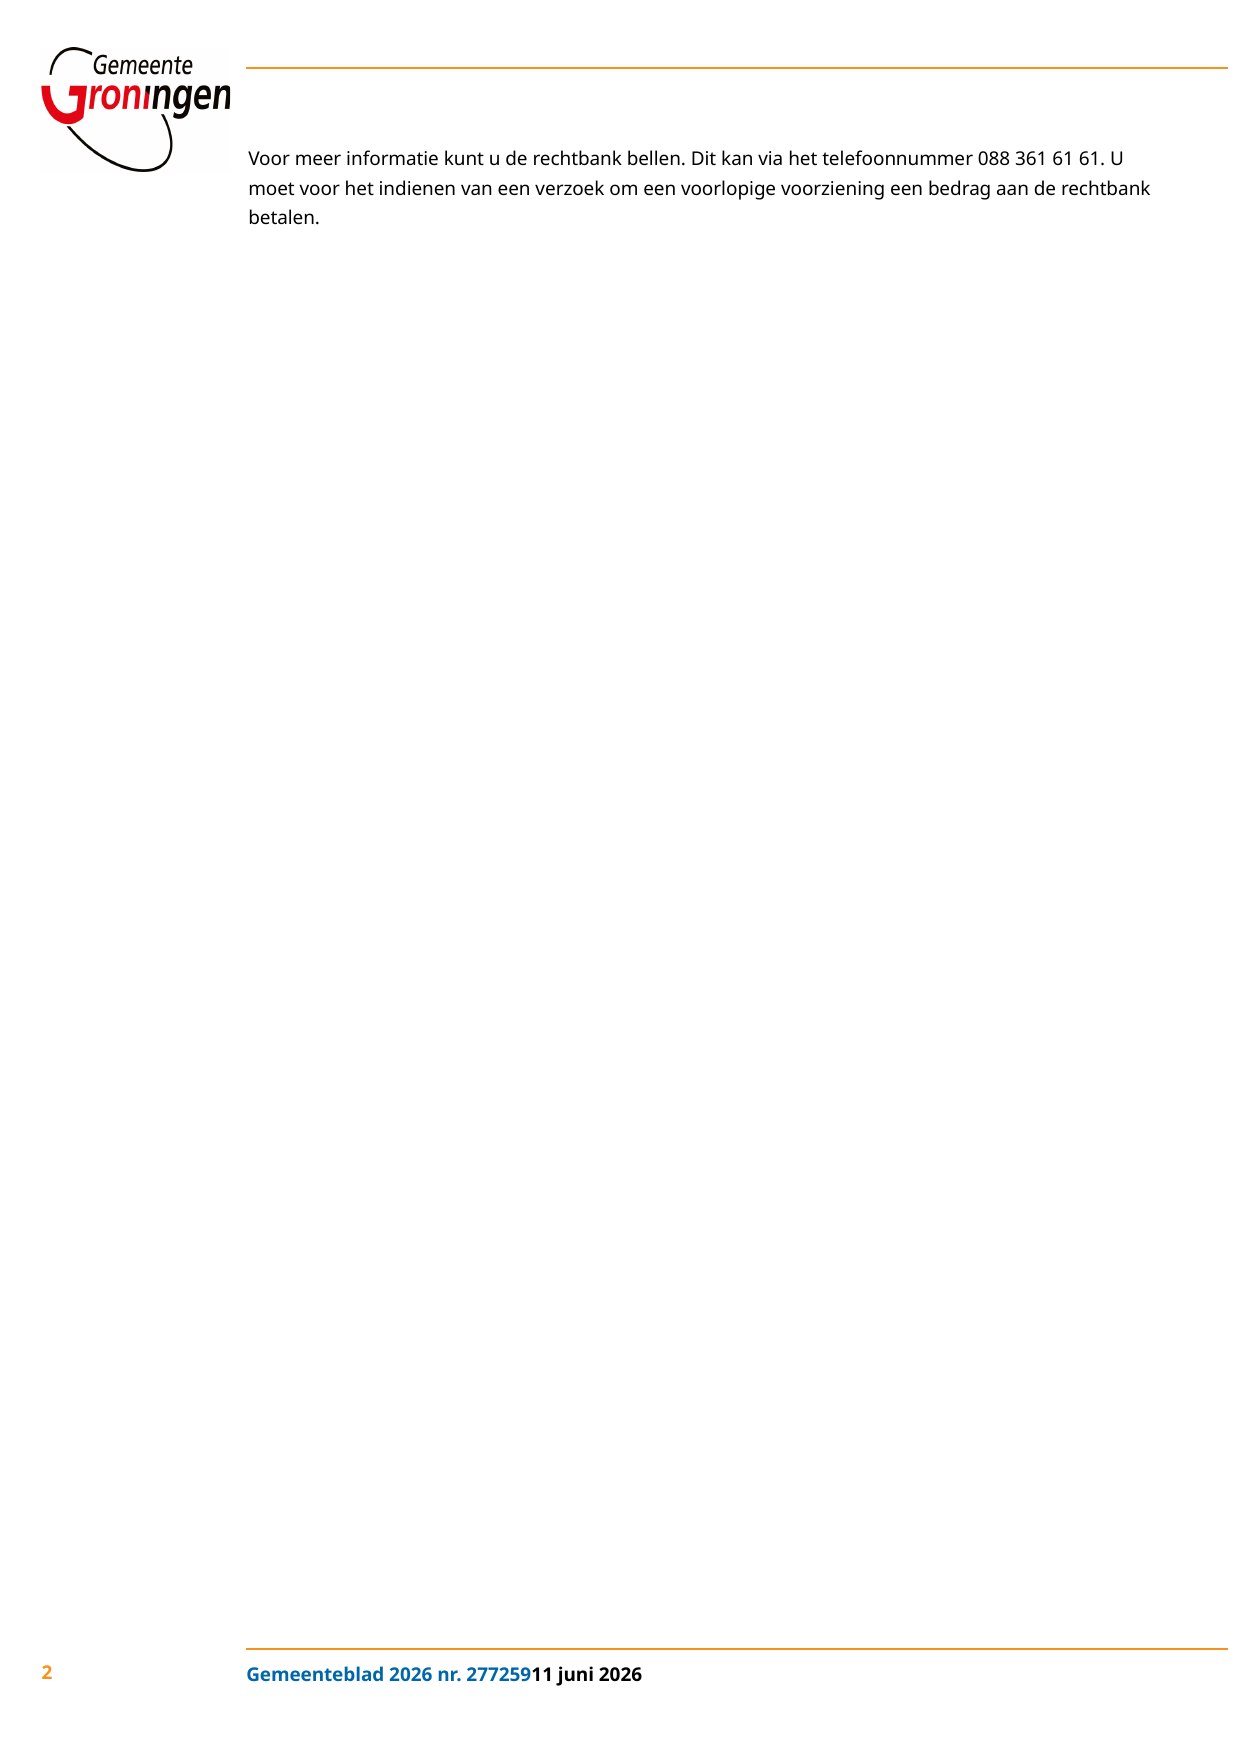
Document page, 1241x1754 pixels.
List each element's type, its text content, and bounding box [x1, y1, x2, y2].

picture [41, 47, 231, 172]
text Voor meer informatie kunt u de rechtbank bellen. Dit kan via het telefoonnummer 088 361 61 61. U moet voor het indienen van een verzoek om een voorlopige voorziening een bedrag aan de rechtbank betalen. [248, 145, 1152, 230]
